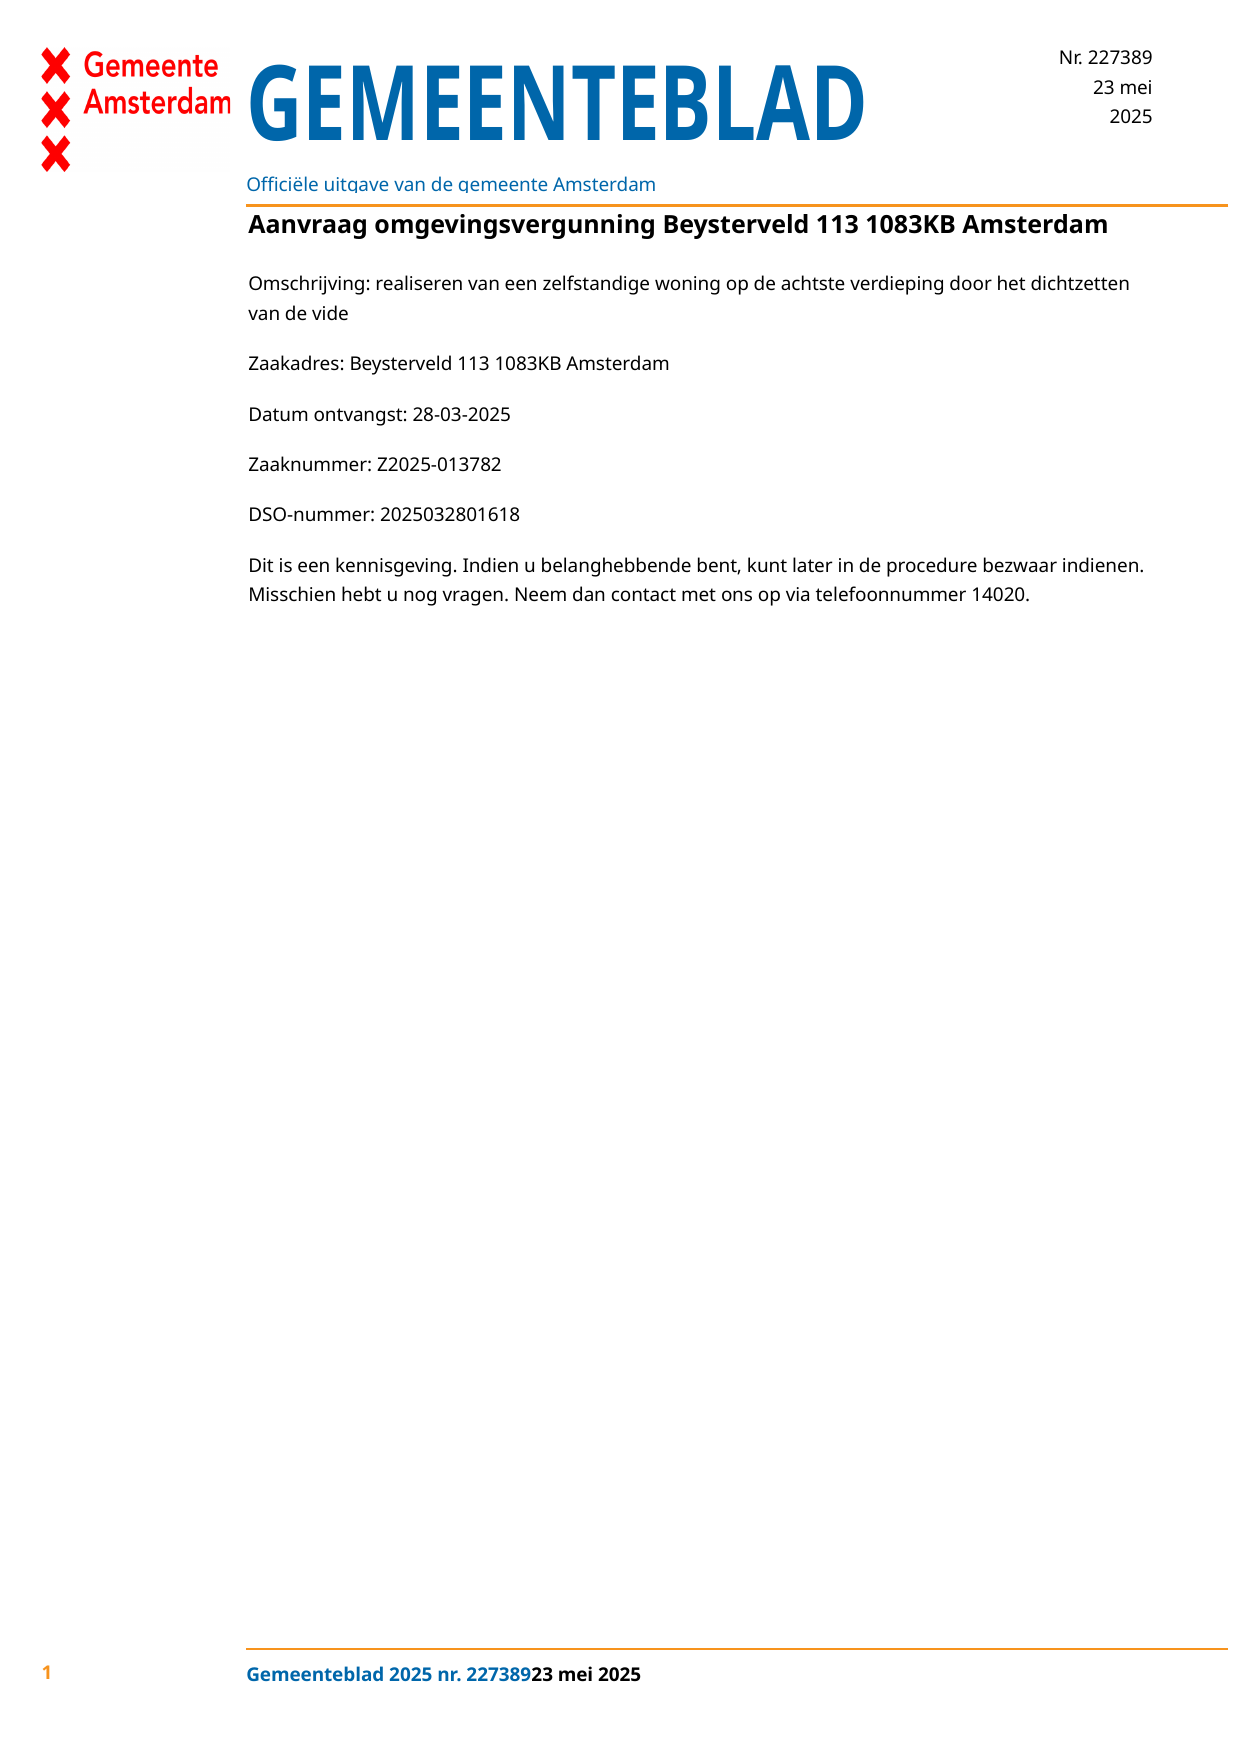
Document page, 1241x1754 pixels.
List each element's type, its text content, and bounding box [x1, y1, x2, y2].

text DSO-nummer: 2025032801618 [248, 502, 1152, 527]
text Dit is een kennisgeving. Indien u belanghebbende bent, kunt later in de procedure bezwaar indienen. Misschien hebt u nog vragen. Neem dan contact met ons op via telefoonnummer 14020. [248, 552, 1152, 607]
picture [41, 47, 231, 172]
text Zaakadres: Beysterveld 113 1083KB Amsterdam [248, 350, 1152, 376]
text Omschrijving: realiseren van een zelfstandige woning op de achtste verdieping door het dichtzetten van de vide [248, 270, 1152, 326]
text Zaaknummer: Z2025-013782 [248, 451, 1152, 477]
text Aanvraag omgevingsvergunning Beysterveld 113 1083KB Amsterdam [248, 207, 1152, 241]
text Datum ontvangst: 28-03-2025 [248, 401, 1152, 426]
